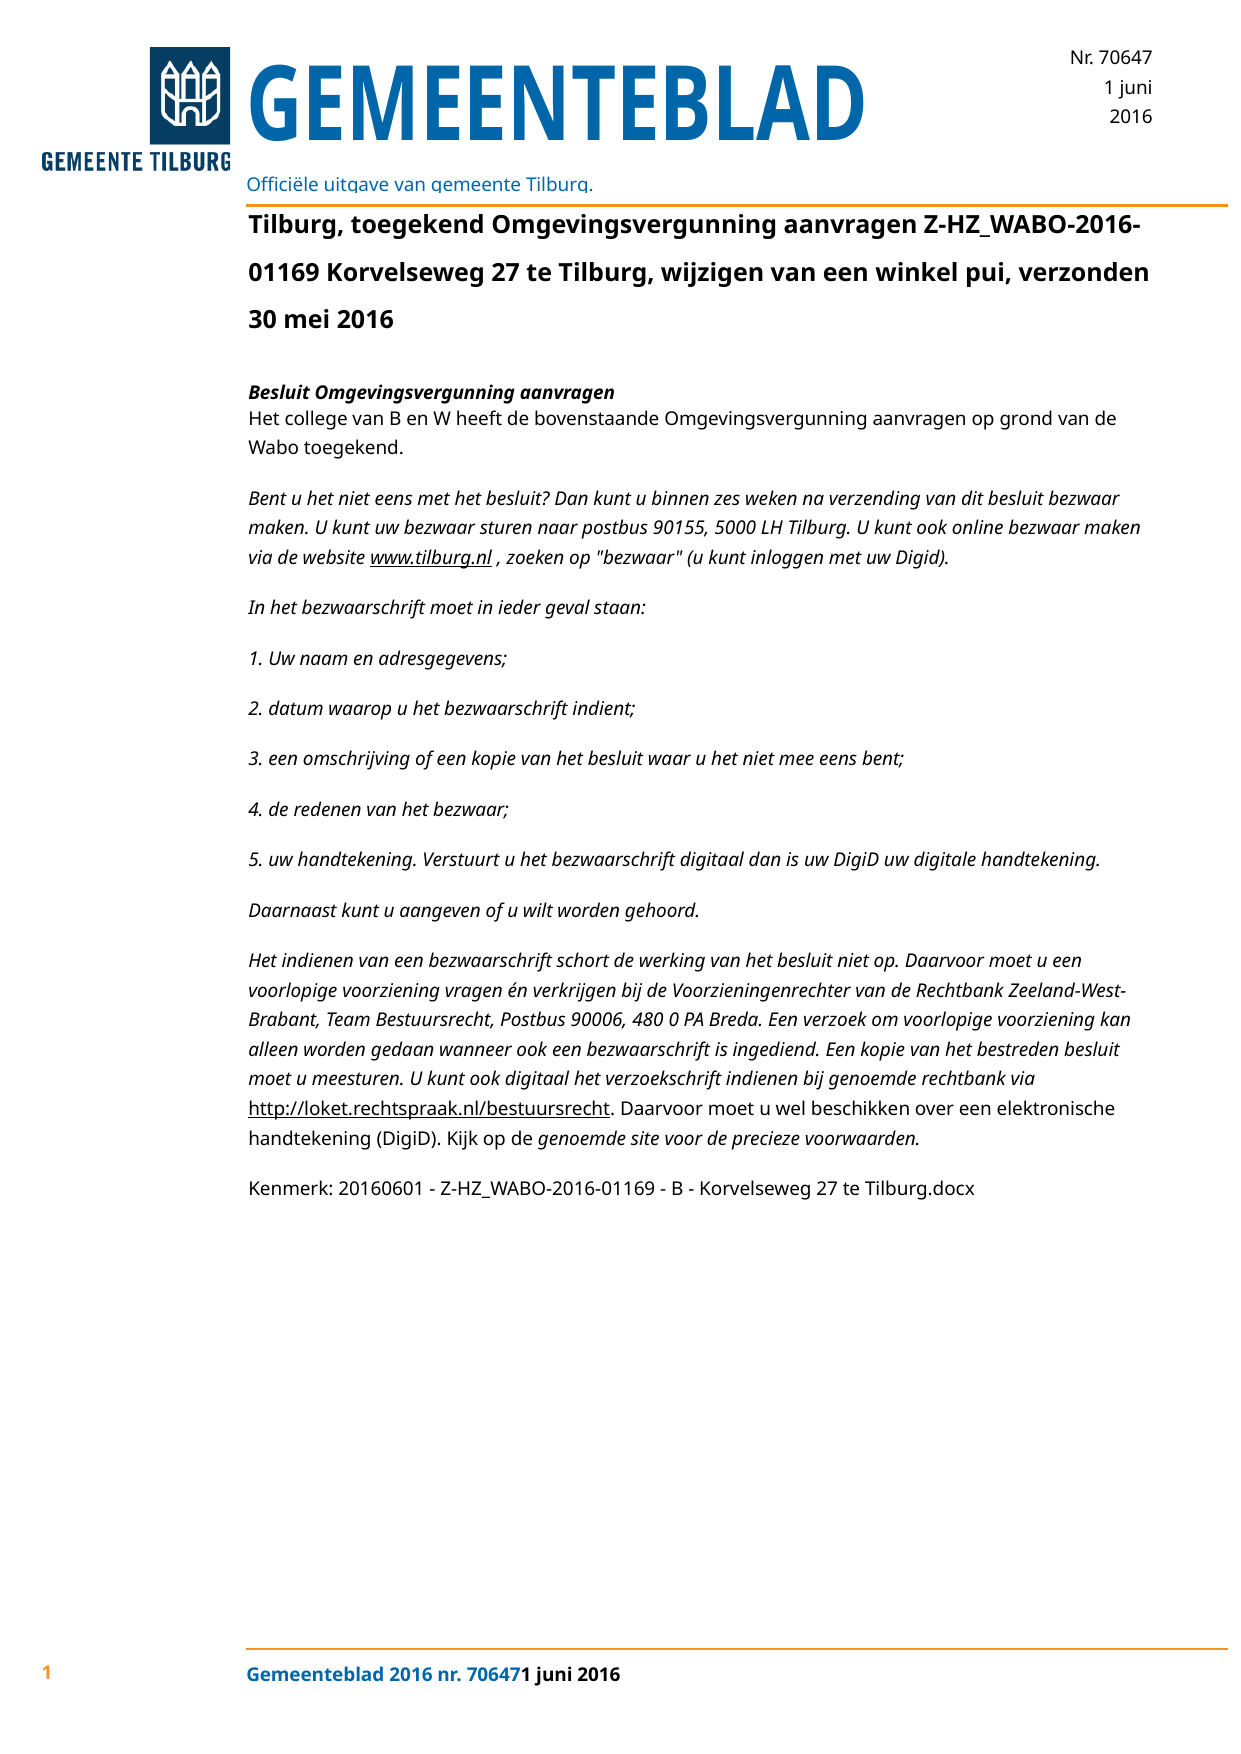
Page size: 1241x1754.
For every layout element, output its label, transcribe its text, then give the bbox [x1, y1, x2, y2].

text Bent u het niet eens met het besluit? Dan kunt u binnen zes weken na verzending van dit besluit bezwaar maken. U kunt uw bezwaar sturen naar postbus 90155, 5000 LH Tilburg. U kunt ook online bezwaar maken via de website www.tilburg.nl , zoeken op "bezwaar" (u kunt inloggen met uw Digid). [248, 485, 1152, 570]
text Kenmerk: 20160601 - Z-HZ_WABO-2016-01169 - B - Korvelseweg 27 te Tilburg.docx [248, 1175, 1152, 1201]
text 4. de redenen van het bezwaar; [248, 796, 1152, 822]
text 1. Uw naam en adresgegevens; [248, 645, 1152, 671]
text Besluit Omgevingsvergunning aanvragen [248, 379, 1152, 405]
text In het bezwaarschrift moet in ieder geval staan: [248, 594, 1152, 620]
picture [41, 47, 231, 172]
text 2. datum waarop u het bezwaarschrift indient; [248, 695, 1152, 721]
text Het college van B en W heeft de bovenstaande Omgevingsvergunning aanvragen op grond van de Wabo toegekend. [248, 405, 1152, 460]
text Daarnaast kunt u aangeven of u wilt worden gehoord. [248, 897, 1152, 923]
text 5. uw handtekening. Verstuurt u het bezwaarschrift digitaal dan is uw DigiD uw digitale handtekening. [248, 846, 1152, 872]
text 3. een omschrijving of een kopie van het besluit waar u het niet mee eens bent; [248, 746, 1152, 771]
text Tilburg, toegekend Omgevingsvergunning aanvragen Z-HZ_WABO-2016-01169 Korvelseweg 27 te Tilburg, wijzigen van een winkel pui, verzonden 30 mei 2016 [248, 207, 1152, 336]
text Het indienen van een bezwaarschrift schort de werking van het besluit niet op. Daarvoor moet u een voorlopige voorziening vragen én verkrijgen bij de Voorzieningenrechter van de Rechtbank Zeeland-West-Brabant, Team Bestuursrecht, Postbus 90006, 480 0 PA Breda. Een verzoek om voorlopige voorziening kan alleen worden gedaan wanneer ook een bezwaarschrift is ingediend. Een kopie van het bestreden besluit moet u meesturen. U kunt ook digitaal het verzoekschrift indienen bij genoemde rechtbank via http://loket.rechtspraak.nl/bestuursrecht. Daarvoor moet u wel beschikken over een elektronische handtekening (DigiD). Kijk op de genoemde site voor de precieze voorwaarden. [248, 947, 1152, 1151]
